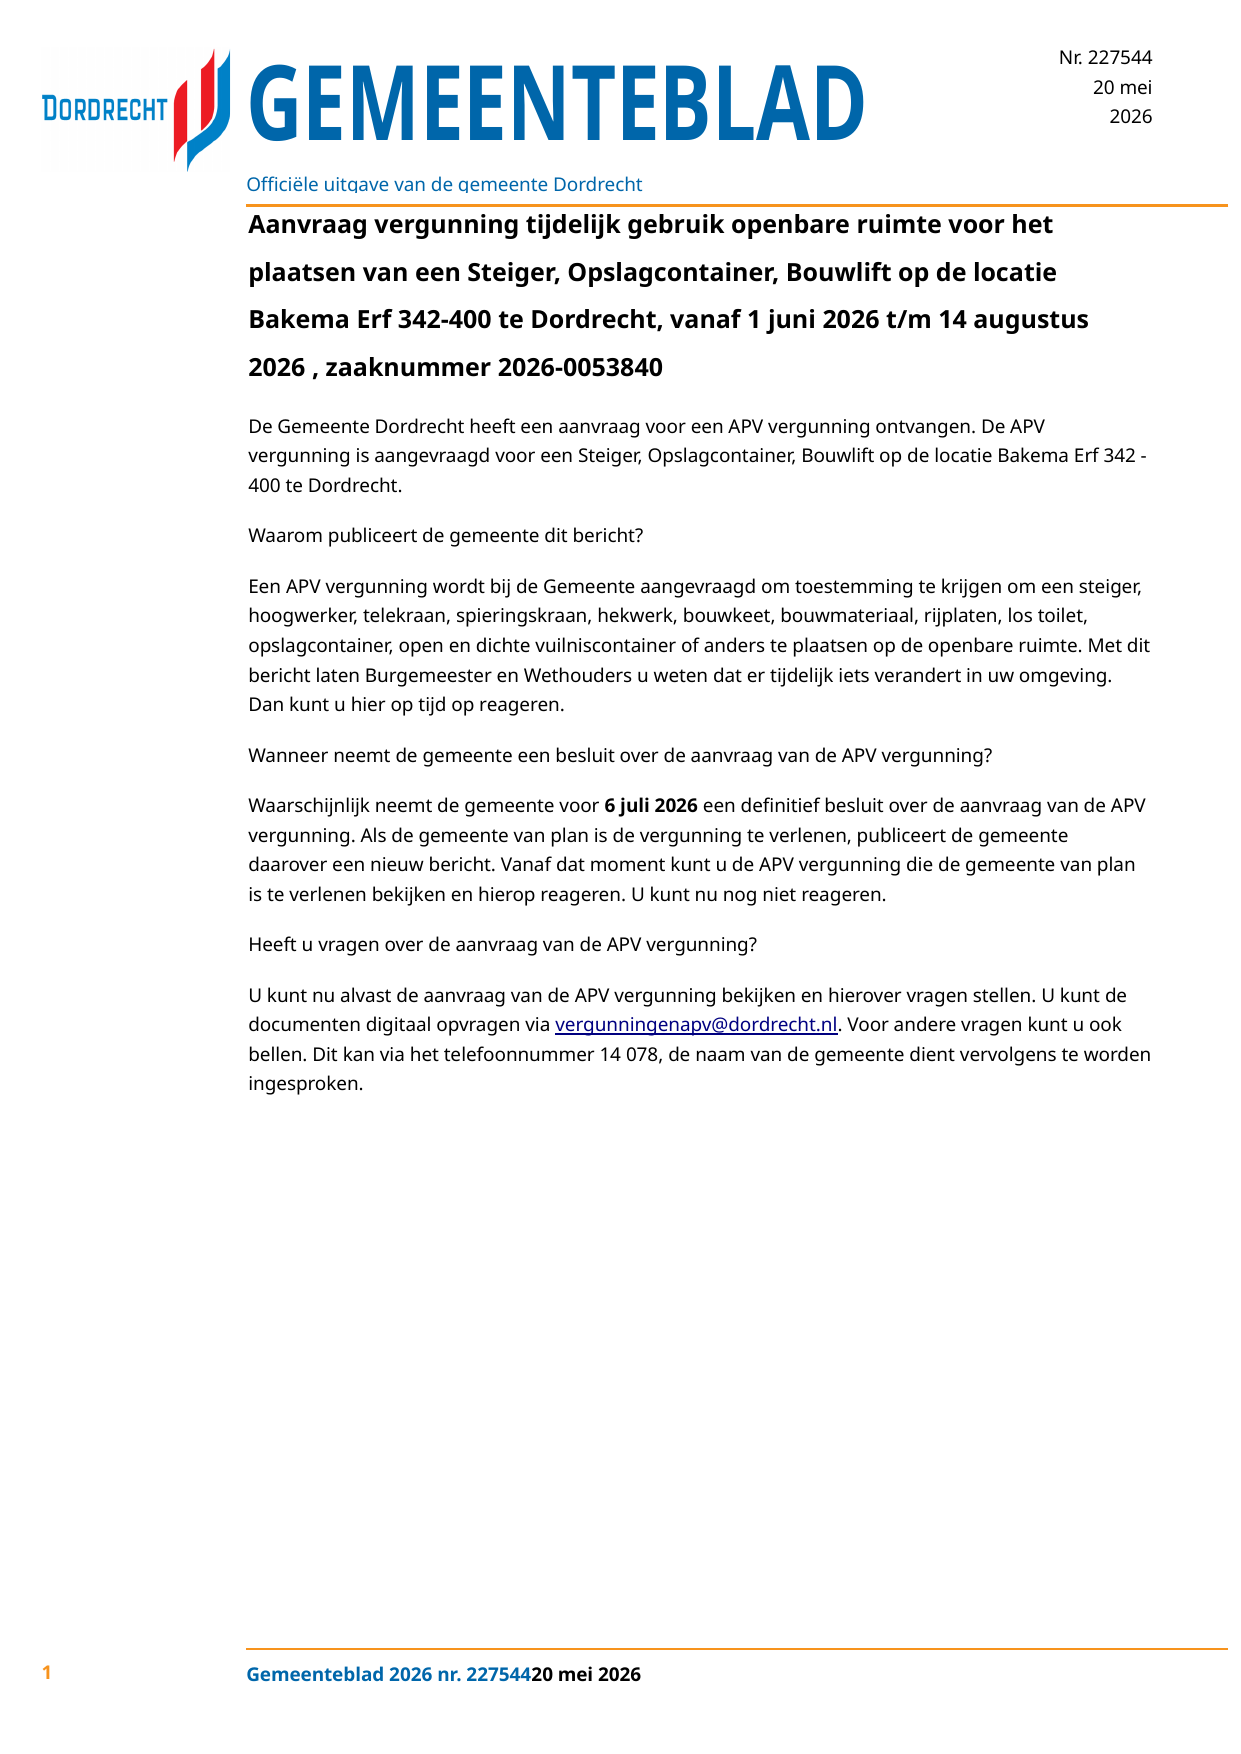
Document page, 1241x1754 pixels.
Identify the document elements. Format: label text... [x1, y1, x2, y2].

text Een APV vergunning wordt bij de Gemeente aangevraagd om toestemming te krijgen om een steiger, hoogwerker, telekraan, spieringskraan, hekwerk, bouwkeet, bouwmateriaal, rijplaten, los toilet, opslagcontainer, open en dichte vuilniscontainer of anders te plaatsen op de openbare ruimte. Met dit bericht laten Burgemeester en Wethouders u weten dat er tijdelijk iets verandert in uw omgeving. Dan kunt u hier op tijd op reageren. [248, 573, 1152, 717]
text U kunt nu alvast de aanvraag van de APV vergunning bekijken en hierover vragen stellen. U kunt de documenten digitaal opvragen via vergunningenapv@dordrecht.nl. Voor andere vragen kunt u ook bellen. Dit kan via het telefoonnummer 14 078, de naam van de gemeente dient vervolgens te worden ingesproken. [248, 982, 1152, 1096]
text Waarom publiceert de gemeente dit bericht? [248, 523, 1152, 548]
text Heeft u vragen over de aanvraag van de APV vergunning? [248, 931, 1152, 957]
text De Gemeente Dordrecht heeft een aanvraag voor een APV vergunning ontvangen. De APV vergunning is aangevraagd voor een Steiger, Opslagcontainer, Bouwlift op de locatie Bakema Erf 342 - 400 te Dordrecht. [248, 413, 1152, 498]
text Aanvraag vergunning tijdelijk gebruik openbare ruimte voor het plaatsen van een Steiger, Opslagcontainer, Bouwlift op de locatie Bakema Erf 342-400 te Dordrecht, vanaf 1 juni 2026 t/m 14 augustus 2026 , zaaknummer 2026-0053840 [248, 207, 1152, 384]
text Waarschijnlijk neemt de gemeente voor 6 juli 2026 een definitief besluit over de aanvraag van de APV vergunning. Als de gemeente van plan is de vergunning te verlenen, publiceert de gemeente daarover een nieuw bericht. Vanaf dat moment kunt u de APV vergunning die de gemeente van plan is te verlenen bekijken en hierop reageren. U kunt nu nog niet reageren. [248, 792, 1152, 907]
picture [41, 47, 231, 172]
text Wanneer neemt de gemeente een besluit over de aanvraag van de APV vergunning? [248, 742, 1152, 768]
